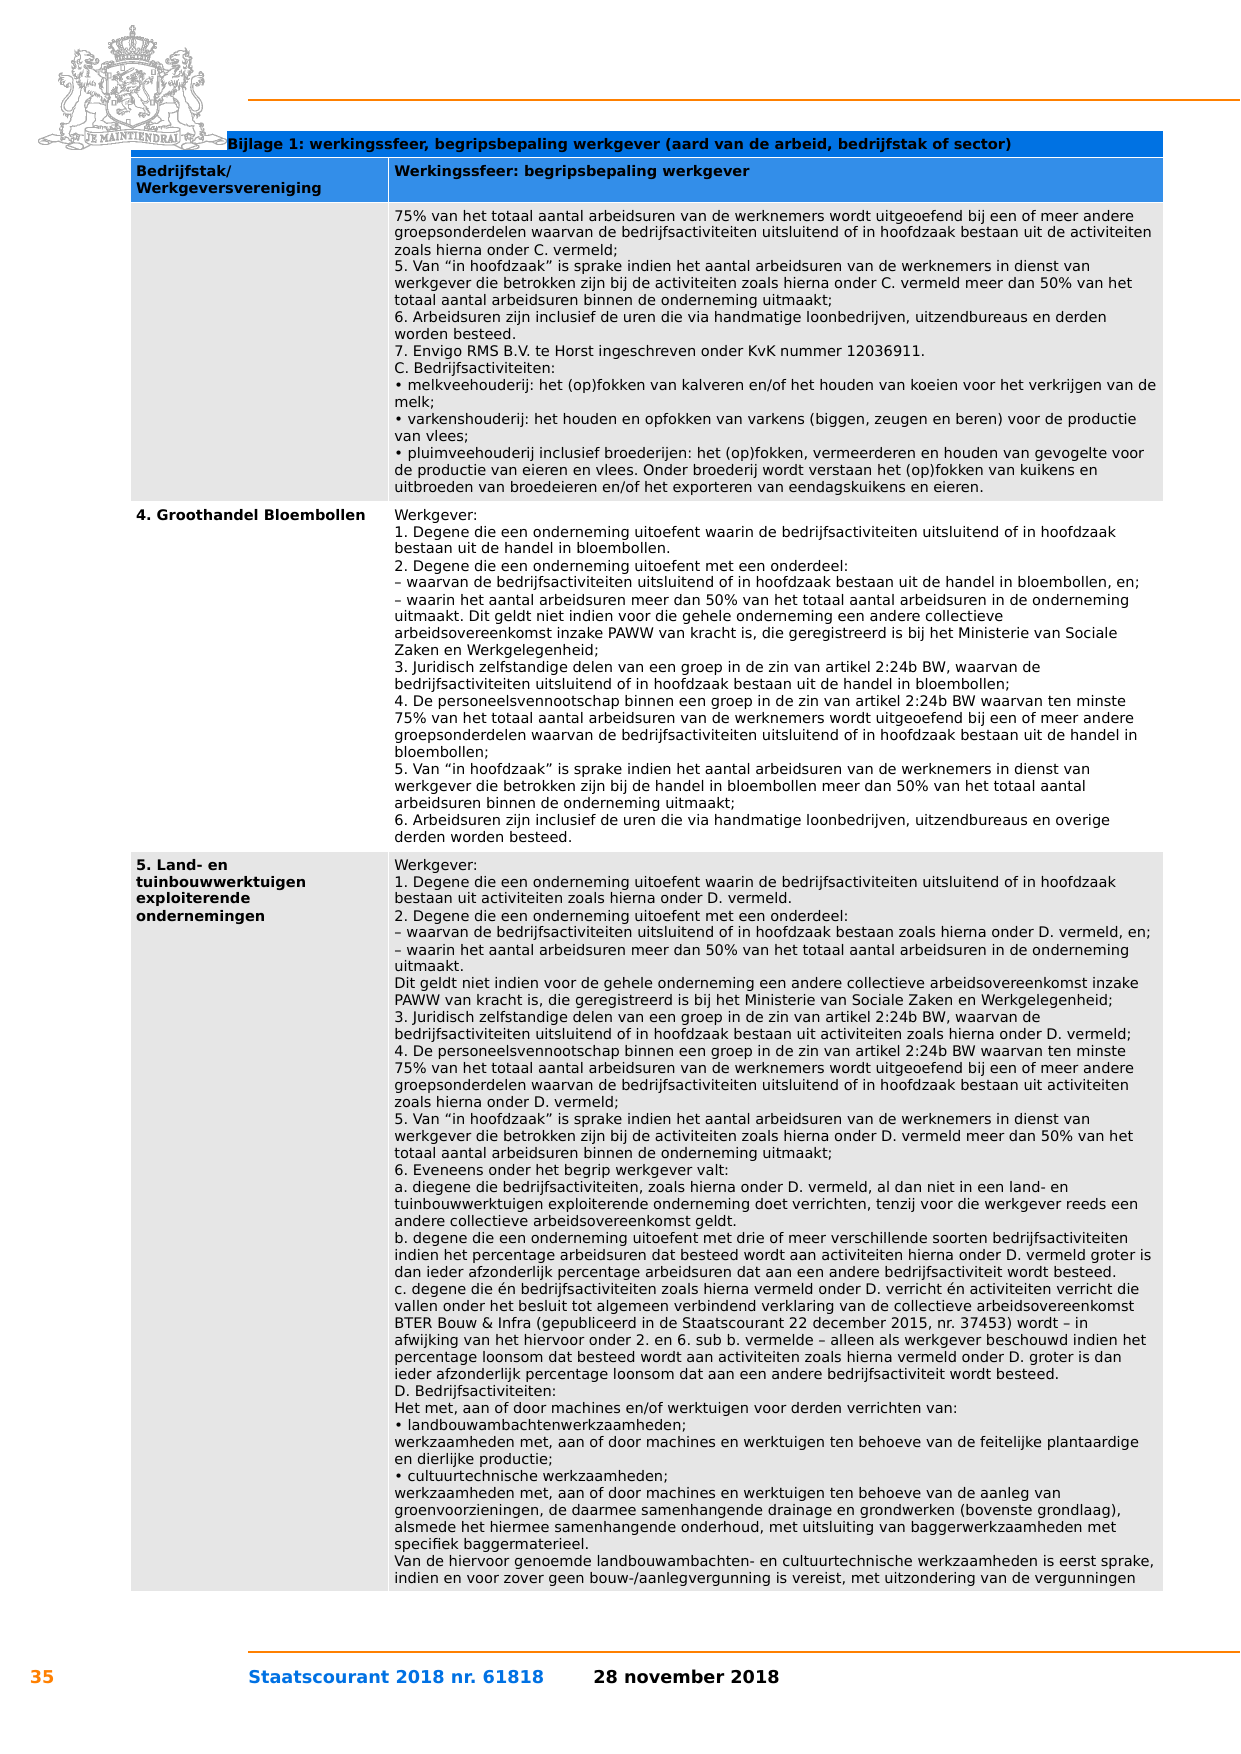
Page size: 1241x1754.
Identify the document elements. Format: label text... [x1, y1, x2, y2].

table_cell [131, 203, 388, 501]
table_cell 4. Groothandel Bloembollen [131, 502, 388, 851]
table_cell Werkingssfeer: begripsbepaling werkgever [389, 158, 1163, 202]
table_cell Werkgever: 1. Degene die een onderneming uitoefent waarin de bedrijfsactiviteiten uitsluitend of in hoofdzaak bestaan uit de handel in bloembollen. 2. Degene die een onderneming uitoefent met een onderdeel: – waarvan de bedrijfsactiviteiten uitsluitend of in hoofdzaak bestaan uit de handel in bloembollen, en; – waarin het aantal arbeidsuren meer dan 50% van het totaal aantal arbeidsuren in de onderneming uitmaakt. Dit geldt niet indien voor die gehele onderneming een andere collectieve arbeidsovereenkomst inzake PAWW van kracht is, die geregistreerd is bij het Ministerie van Sociale Zaken en Werkgelegenheid; 3. Juridisch zelfstandige delen van een groep in de zin van artikel 2:24b BW, waarvan de bedrijfsactiviteiten uitsluitend of in hoofdzaak bestaan uit de handel in bloembollen; 4. De personeelsvennootschap binnen een groep in de zin van artikel 2:24b BW waarvan ten minste 75% van het totaal aantal arbeidsuren van de werknemers wordt uitgeoefend bij een of meer andere groepsonderdelen waarvan de bedrijfsactiviteiten uitsluitend of in hoofdzaak bestaan uit de handel in bloembollen; 5. Van “in hoofdzaak” is sprake indien het aantal arbeidsuren van de werknemers in dienst van werkgever die betrokken zijn bij de handel in bloembollen meer dan 50% van het totaal aantal arbeidsuren binnen de onderneming uitmaakt; 6. Arbeidsuren zijn inclusief de uren die via handmatige loonbedrijven, uitzendbureaus en overige derden worden besteed. [389, 502, 1163, 851]
table_cell 75% van het totaal aantal arbeidsuren van de werknemers wordt uitgeoefend bij een of meer andere groepsonderdelen waarvan de bedrijfsactiviteiten uitsluitend of in hoofdzaak bestaan uit de activiteiten zoals hierna onder C. vermeld; 5. Van “in hoofdzaak” is sprake indien het aantal arbeidsuren van de werknemers in dienst van werkgever die betrokken zijn bij de activiteiten zoals hierna onder C. vermeld meer dan 50% van het totaal aantal arbeidsuren binnen de onderneming uitmaakt; 6. Arbeidsuren zijn inclusief de uren die via handmatige loonbedrijven, uitzendbureaus en derden worden besteed. 7. Envigo RMS B.V. te Horst ingeschreven onder KvK nummer 12036911. C. Bedrijfsactiviteiten: • melkveehouderij: het (op)fokken van kalveren en/of het houden van koeien voor het verkrijgen van de melk; • varkenshouderij: het houden en opfokken van varkens (biggen, zeugen en beren) voor de productie van vlees; • pluimveehouderij inclusief broederijen: het (op)fokken, vermeerderen en houden van gevogelte voor de productie van eieren en vlees. Onder broederij wordt verstaan het (op)fokken van kuikens en uitbroeden van broedeieren en/of het exporteren van eendagskuikens en eieren. [389, 203, 1163, 501]
table_cell Bedrijfstak/Werkgeversvereniging [131, 158, 388, 202]
picture [38, 25, 227, 150]
table_cell Werkgever: 1. Degene die een onderneming uitoefent waarin de bedrijfsactiviteiten uitsluitend of in hoofdzaak bestaan uit activiteiten zoals hierna onder D. vermeld. 2. Degene die een onderneming uitoefent met een onderdeel: – waarvan de bedrijfsactiviteiten uitsluitend of in hoofdzaak bestaan zoals hierna onder D. vermeld, en; – waarin het aantal arbeidsuren meer dan 50% van het totaal aantal arbeidsuren in de onderneming uitmaakt. Dit geldt niet indien voor de gehele onderneming een andere collectieve arbeidsovereenkomst inzake PAWW van kracht is, die geregistreerd is bij het Ministerie van Sociale Zaken en Werkgelegenheid; 3. Juridisch zelfstandige delen van een groep in de zin van artikel 2:24b BW, waarvan de bedrijfsactiviteiten uitsluitend of in hoofdzaak bestaan uit activiteiten zoals hierna onder D. vermeld; 4. De personeelsvennootschap binnen een groep in de zin van artikel 2:24b BW waarvan ten minste 75% van het totaal aantal arbeidsuren van de werknemers wordt uitgeoefend bij een of meer andere groepsonderdelen waarvan de bedrijfsactiviteiten uitsluitend of in hoofdzaak bestaan uit activiteiten zoals hierna onder D. vermeld; 5. Van “in hoofdzaak” is sprake indien het aantal arbeidsuren van de werknemers in dienst van werkgever die betrokken zijn bij de activiteiten zoals hierna onder D. vermeld meer dan 50% van het totaal aantal arbeidsuren binnen de onderneming uitmaakt; 6. Eveneens onder het begrip werkgever valt: a. diegene die bedrijfsactiviteiten, zoals hierna onder D. vermeld, al dan niet in een land- en tuinbouwwerktuigen exploiterende onderneming doet verrichten, tenzij voor die werkgever reeds een andere collectieve arbeidsovereenkomst geldt. b. degene die een onderneming uitoefent met drie of meer verschillende soorten bedrijfsactiviteiten indien het percentage arbeidsuren dat besteed wordt aan activiteiten hierna onder D. vermeld groter is dan ieder afzonderlijk percentage arbeidsuren dat aan een andere bedrijfsactiviteit wordt besteed. c. degene die én bedrijfsactiviteiten zoals hierna vermeld onder D. verricht én activiteiten verricht die vallen onder het besluit tot algemeen verbindend verklaring van de collectieve arbeidsovereenkomst BTER Bouw & Infra (gepubliceerd in de Staatscourant 22 december 2015, nr. 37453) wordt – in afwijking van het hiervoor onder 2. en 6. sub b. vermelde – alleen als werkgever beschouwd indien het percentage loonsom dat besteed wordt aan activiteiten zoals hierna vermeld onder D. groter is dan ieder afzonderlijk percentage loonsom dat aan een andere bedrijfsactiviteit wordt besteed. D. Bedrijfsactiviteiten: Het met, aan of door machines en/of werktuigen voor derden verrichten van: • landbouwambachtenwerkzaamheden; werkzaamheden met, aan of door machines en werktuigen ten behoeve van de feitelijke plantaardige en dierlijke productie; • cultuurtechnische werkzaamheden; werkzaamheden met, aan of door machines en werktuigen ten behoeve van de aanleg van groenvoorzieningen, de daarmee samenhangende drainage en grondwerken (bovenste grondlaag), alsmede het hiermee samenhangende onderhoud, met uitsluiting van baggerwerkzaamheden met specifiek baggermaterieel. Van de hiervoor genoemde landbouwambachten- en cultuurtechnische werkzaamheden is eerst sprake, indien en voor zover geen bouw-/aanlegvergunning is vereist, met uitzondering van de vergunningen [389, 852, 1163, 1591]
table_header Bijlage 1: werkingssfeer, begripsbepaling werkgever (aard van de arbeid, bedrijfstak of sector) [131, 131, 1163, 157]
table_cell 5. Land- en tuinbouwwerktuigen exploiterende ondernemingen [131, 852, 388, 1591]
